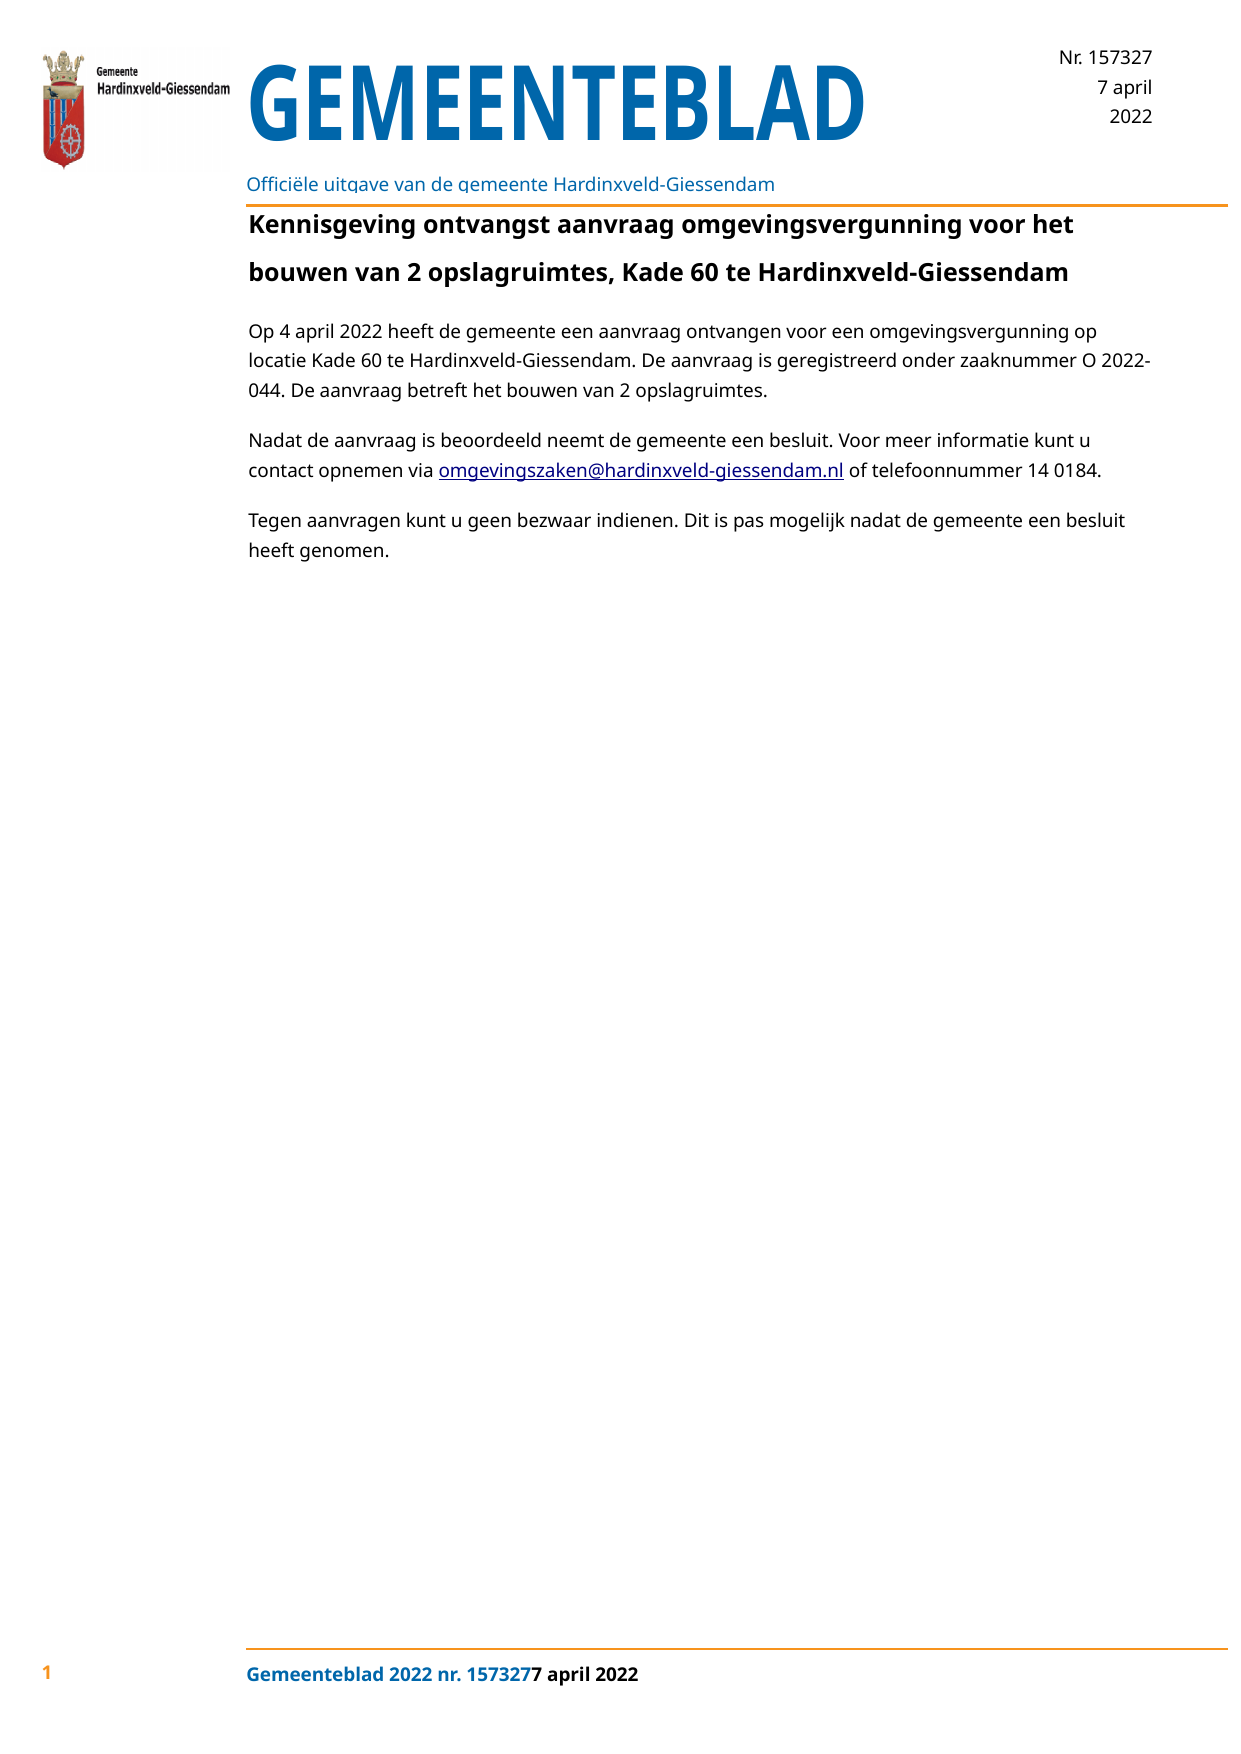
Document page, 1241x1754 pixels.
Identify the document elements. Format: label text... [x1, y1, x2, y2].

text Op 4 april 2022 heeft de gemeente een aanvraag ontvangen voor een omgevingsvergunning op locatie Kade 60 te Hardinxveld-Giessendam. De aanvraag is geregistreerd onder zaaknummer O 2022-044. De aanvraag betreft het bouwen van 2 opslagruimtes. [248, 318, 1152, 403]
text Nadat de aanvraag is beoordeeld neemt de gemeente een besluit. Voor meer informatie kunt u contact opnemen via omgevingszaken@hardinxveld-giessendam.nl of telefoonnummer 14 0184. [248, 427, 1152, 483]
text Kennisgeving ontvangst aanvraag omgevingsvergunning voor het bouwen van 2 opslagruimtes, Kade 60 te Hardinxveld-Giessendam [248, 207, 1152, 288]
text Tegen aanvragen kunt u geen bezwaar indienen. Dit is pas mogelijk nadat de gemeente een besluit heeft genomen. [248, 507, 1152, 563]
picture [41, 47, 231, 172]
